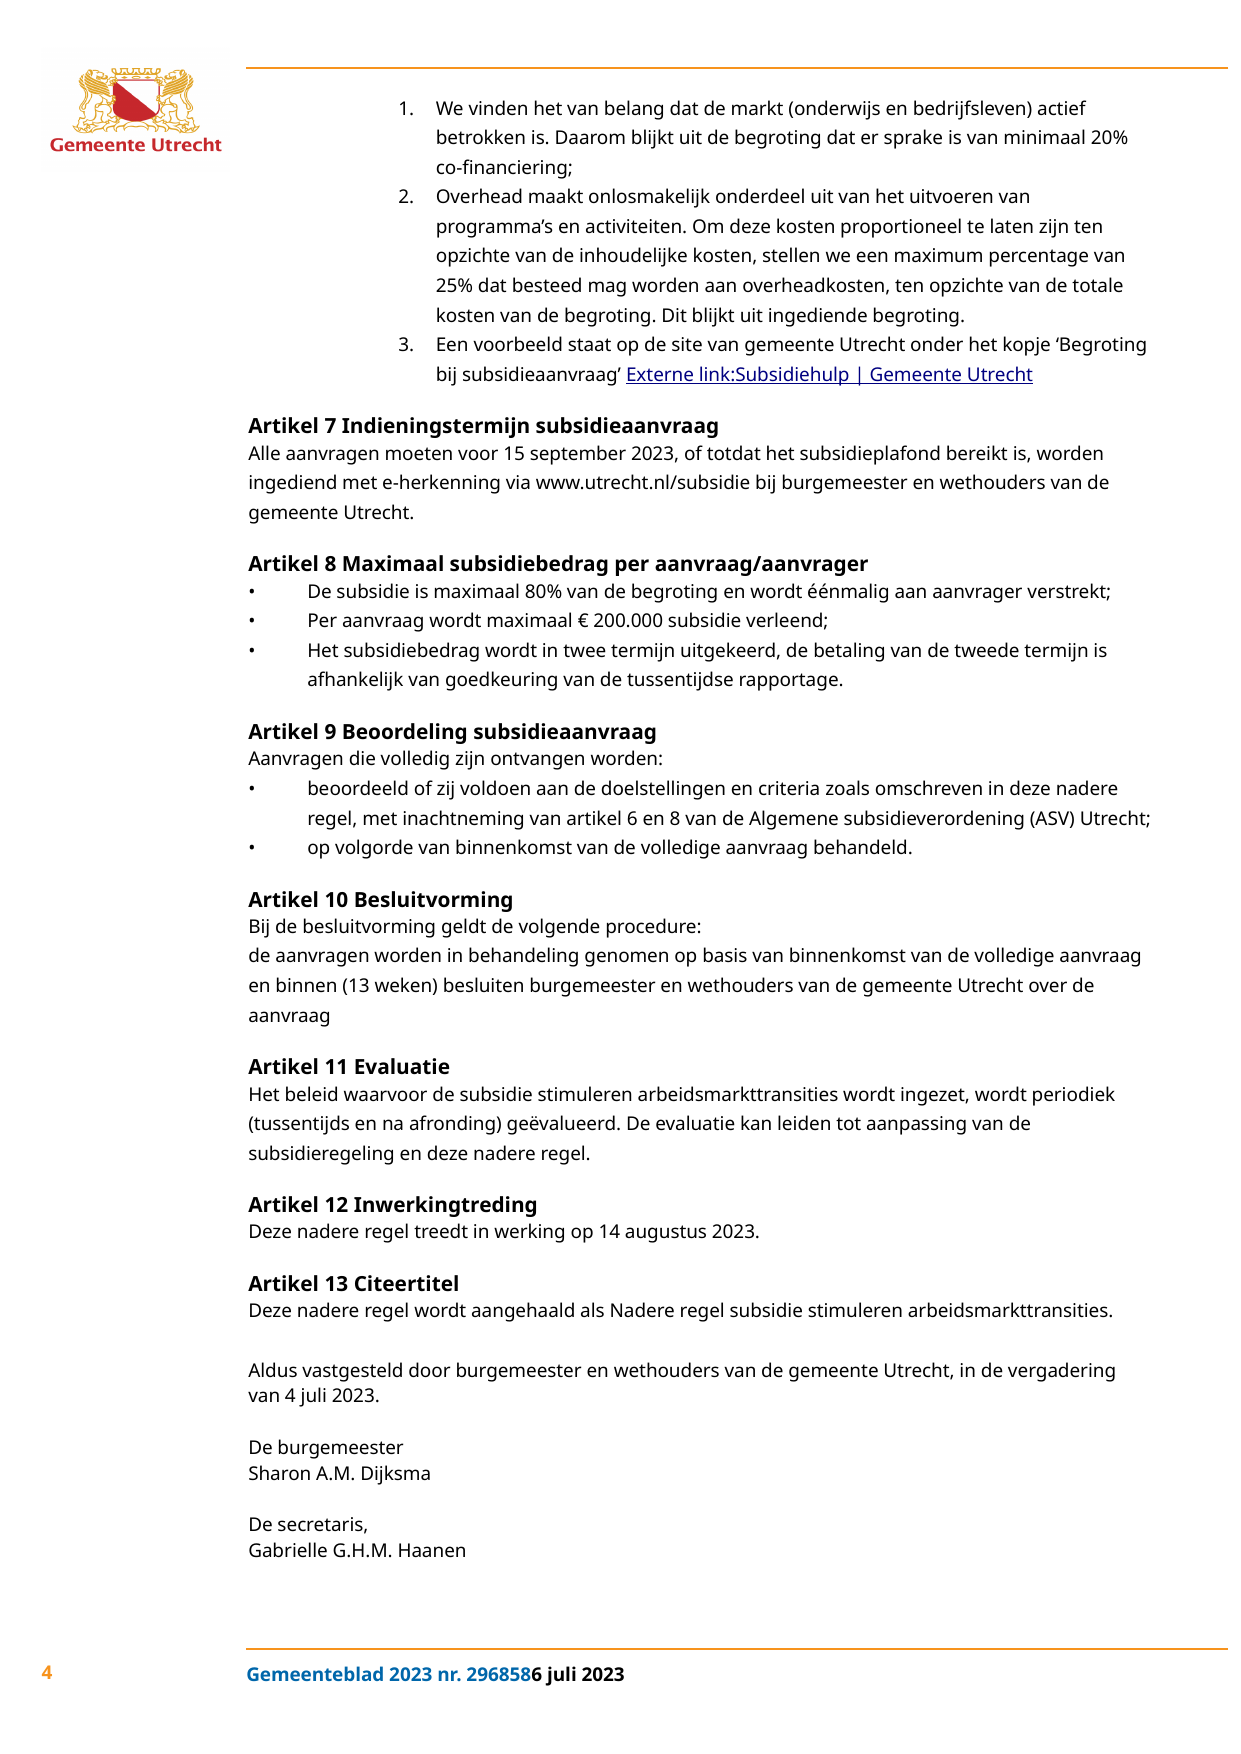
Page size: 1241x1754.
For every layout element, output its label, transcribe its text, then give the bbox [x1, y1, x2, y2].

text Het beleid waarvoor de subsidie stimuleren arbeidsmarkttransities wordt ingezet, wordt periodiek (tussentijds en na afronding) geëvalueerd. De evaluatie kan leiden tot aanpassing van de subsidieregeling en deze nadere regel. [248, 1081, 1152, 1166]
list Overhead maakt onlosmakelijk onderdeel uit van het uitvoeren van programma’s en activiteiten. Om deze kosten proportioneel te laten zijn ten opzichte van de inhoudelijke kosten, stellen we een maximum percentage van 25% dat besteed mag worden aan overheadkosten, ten opzichte van de totale kosten van de begroting. Dit blijkt uit ingediende begroting. [398, 183, 1152, 328]
text Aanvragen die volledig zijn ontvangen worden: [248, 746, 1152, 771]
text Aldus vastgesteld door burgemeester en wethouders van de gemeente Utrecht, in de vergadering van 4 juli 2023. [248, 1357, 1152, 1408]
text De secretaris, [248, 1511, 1152, 1537]
picture [41, 47, 231, 172]
list Een voorbeeld staat op de site van gemeente Utrecht onder het kopje ‘Begroting bij subsidieaanvraag’ Externe link:Subsidiehulp | Gemeente Utrecht [398, 331, 1152, 387]
text Deze nadere regel wordt aangehaald als Nadere regel subsidie stimuleren arbeidsmarkttransities. [248, 1298, 1152, 1323]
text Deze nadere regel treedt in werking op 14 augustus 2023. [248, 1219, 1152, 1244]
list beoordeeld of zij voldoen aan de doelstellingen en criteria zoals omschreven in deze nadere regel, met inachtneming van artikel 6 en 8 van de Algemene subsidieverordening (ASV) Utrecht; [248, 775, 1152, 830]
list Het subsidiebedrag wordt in twee termijn uitgekeerd, de betaling van de tweede termijn is afhankelijk van goedkeuring van de tussentijdse rapportage. [248, 637, 1152, 692]
text Artikel 11 Evaluatie [248, 1052, 1152, 1081]
text Gabrielle G.H.M. Haanen [248, 1537, 1152, 1563]
text de aanvragen worden in behandeling genomen op basis van binnenkomst van de volledige aanvraag en binnen (13 weken) besluiten burgemeester en wethouders van de gemeente Utrecht over de aanvraag [248, 943, 1152, 1028]
list Per aanvraag wordt maximaal € 200.000 subsidie verleend; [248, 607, 1152, 633]
text Alle aanvragen moeten voor 15 september 2023, of totdat het subsidieplafond bereikt is, worden ingediend met e-herkenning via www.utrecht.nl/subsidie bij burgemeester en wethouders van de gemeente Utrecht. [248, 440, 1152, 525]
list op volgorde van binnenkomst van de volledige aanvraag behandeld. [248, 834, 1152, 860]
text Artikel 9 Beoordeling subsidieaanvraag [248, 717, 1152, 746]
list We vinden het van belang dat de markt (onderwijs en bedrijfsleven) actief betrokken is. Daarom blijkt uit de begroting dat er sprake is van minimaal 20% co-financiering; [398, 95, 1152, 180]
text Sharon A.M. Dijksma [248, 1460, 1152, 1485]
list De subsidie is maximaal 80% van de begroting en wordt éénmalig aan aanvrager verstrekt; [248, 578, 1152, 604]
text Artikel 8 Maximaal subsidiebedrag per aanvraag/aanvrager [248, 549, 1152, 578]
text Artikel 10 Besluitvorming [248, 885, 1152, 913]
text Bij de besluitvorming geldt de volgende procedure: [248, 913, 1152, 939]
text Artikel 13 Citeertitel [248, 1269, 1152, 1298]
text Artikel 12 Inwerkingtreding [248, 1190, 1152, 1219]
text De burgemeester [248, 1434, 1152, 1460]
text Artikel 7 Indieningstermijn subsidieaanvraag [248, 411, 1152, 440]
